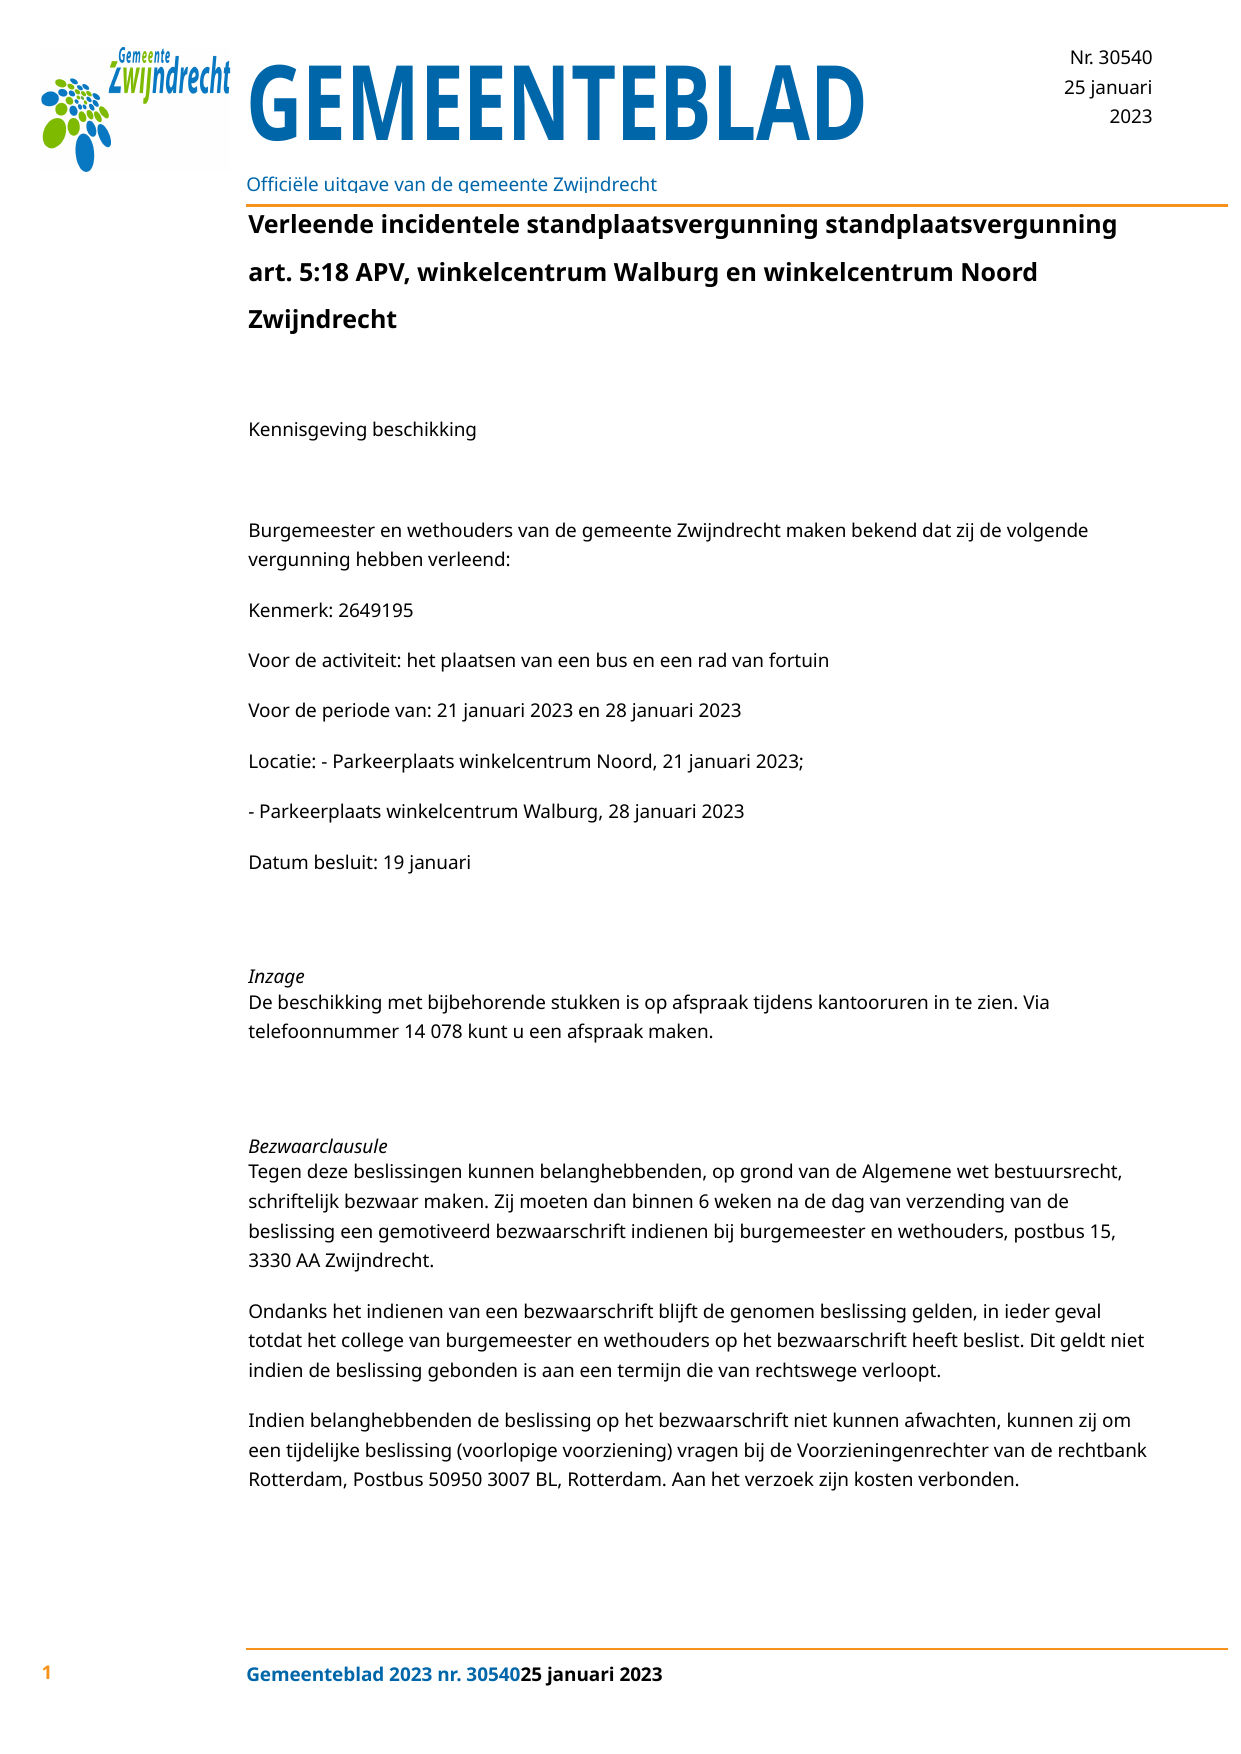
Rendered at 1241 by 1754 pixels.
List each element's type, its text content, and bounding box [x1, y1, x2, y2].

text Datum besluit: 19 januari [248, 849, 1152, 874]
text Locatie: - Parkeerplaats winkelcentrum Noord, 21 januari 2023; [248, 748, 1152, 774]
text Voor de activiteit: het plaatsen van een bus en een rad van fortuin [248, 647, 1152, 673]
text Verleende incidentele standplaatsvergunning standplaatsvergunning art. 5:18 APV, winkelcentrum Walburg en winkelcentrum Noord Zwijndrecht [248, 207, 1152, 336]
text Indien belanghebbenden de beslissing op het bezwaarschrift niet kunnen afwachten, kunnen zij om een tijdelijke beslissing (voorlopige voorziening) vragen bij de Voorzieningenrechter van de rechtbank Rotterdam, Postbus 50950 3007 BL, Rotterdam. Aan het verzoek zijn kosten verbonden. [248, 1407, 1152, 1492]
text Kenmerk: 2649195 [248, 597, 1152, 622]
text Kennisgeving beschikking [248, 416, 1152, 442]
text Burgemeester en wethouders van de gemeente Zwijndrecht maken bekend dat zij de volgende vergunning hebben verleend: [248, 517, 1152, 572]
text - Parkeerplaats winkelcentrum Walburg, 28 januari 2023 [248, 798, 1152, 824]
text De beschikking met bijbehorende stukken is op afspraak tijdens kantooruren in te zien. Via telefoonnummer 14 078 kunt u een afspraak maken. [248, 989, 1152, 1044]
text Ondanks het indienen van een bezwaarschrift blijft de genomen beslissing gelden, in ieder geval totdat het college van burgemeester en wethouders op het bezwaarschrift heeft beslist. Dit geldt niet indien de beslissing gebonden is aan een termijn die van rechtswege verloopt. [248, 1298, 1152, 1383]
text Bezwaarclausule [248, 1133, 1152, 1159]
picture [41, 47, 231, 172]
text Voor de periode van: 21 januari 2023 en 28 januari 2023 [248, 698, 1152, 723]
text Tegen deze beslissingen kunnen belanghebbenden, op grond van de Algemene wet bestuursrecht, schriftelijk bezwaar maken. Zij moeten dan binnen 6 weken na de dag van verzending van de beslissing een gemotiveerd bezwaarschrift indienen bij burgemeester en wethouders, postbus 15, 3330 AA Zwijndrecht. [248, 1159, 1152, 1273]
text Inzage [248, 963, 1152, 989]
